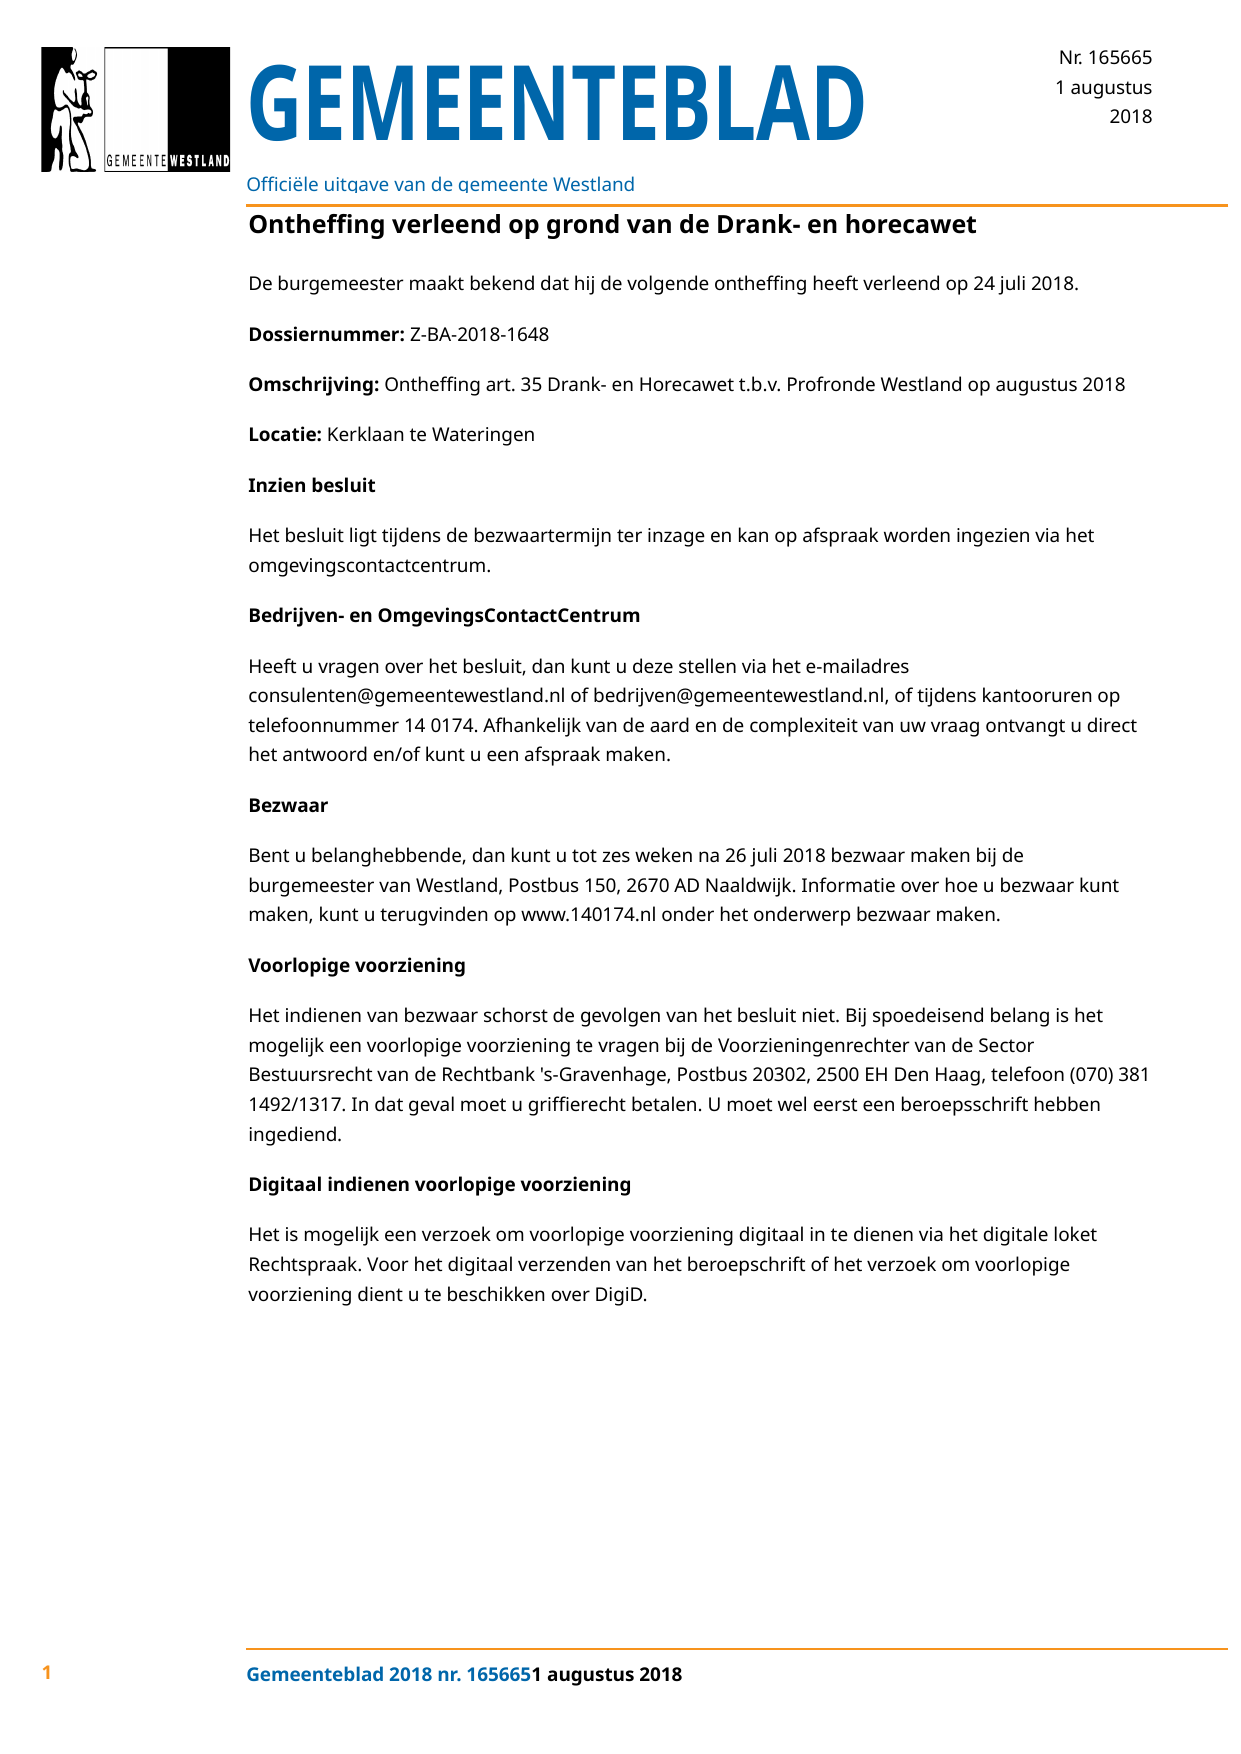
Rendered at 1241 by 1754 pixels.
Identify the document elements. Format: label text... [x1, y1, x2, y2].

text Omschrijving: Ontheffing art. 35 Drank- en Horecawet t.b.v. Profronde Westland op augustus 2018 [248, 371, 1152, 397]
text Dossiernummer: Z-BA-2018-1648 [248, 321, 1152, 346]
text Locatie: Kerklaan te Wateringen [248, 422, 1152, 447]
text De burgemeester maakt bekend dat hij de volgende ontheffing heeft verleend op 24 juli 2018. [248, 270, 1152, 296]
text Het besluit ligt tijdens de bezwaartermijn ter inzage en kan op afspraak worden ingezien via het omgevingscontactcentrum. [248, 522, 1152, 578]
text Bezwaar [248, 792, 1152, 818]
text Inzien besluit [248, 472, 1152, 498]
text Het indienen van bezwaar schorst de gevolgen van het besluit niet. Bij spoedeisend belang is het mogelijk een voorlopige voorziening te vragen bij de Voorzieningenrechter van de Sector Bestuursrecht van de Rechtbank 's-Gravenhage, Postbus 20302, 2500 EH Den Haag, telefoon (070) 381 1492/1317. In dat geval moet u griffierecht betalen. U moet wel eerst een beroepsschrift hebben ingediend. [248, 1002, 1152, 1146]
text Bent u belanghebbende, dan kunt u tot zes weken na 26 juli 2018 bezwaar maken bij de burgemeester van Westland, Postbus 150, 2670 AD Naaldwijk. Informatie over hoe u bezwaar kunt maken, kunt u terugvinden op www.140174.nl onder het onderwerp bezwaar maken. [248, 842, 1152, 927]
text Ontheffing verleend op grond van de Drank- en horecawet [248, 207, 1152, 241]
text Voorlopige voorziening [248, 952, 1152, 978]
text Het is mogelijk een verzoek om voorlopige voorziening digitaal in te dienen via het digitale loket Rechtspraak. Voor het digitaal verzenden van het beroepschrift of het verzoek om voorlopige voorziening dient u te beschikken over DigiD. [248, 1222, 1152, 1306]
picture [41, 47, 231, 172]
text Digitaal indienen voorlopige voorziening [248, 1171, 1152, 1197]
text Bedrijven- en OmgevingsContactCentrum [248, 602, 1152, 628]
text Heeft u vragen over het besluit, dan kunt u deze stellen via het e-mailadres consulenten@gemeentewestland.nl of bedrijven@gemeentewestland.nl, of tijdens kantooruren op telefoonnummer 14 0174. Afhankelijk van de aard en de complexiteit van uw vraag ontvangt u direct het antwoord en/of kunt u een afspraak maken. [248, 653, 1152, 767]
